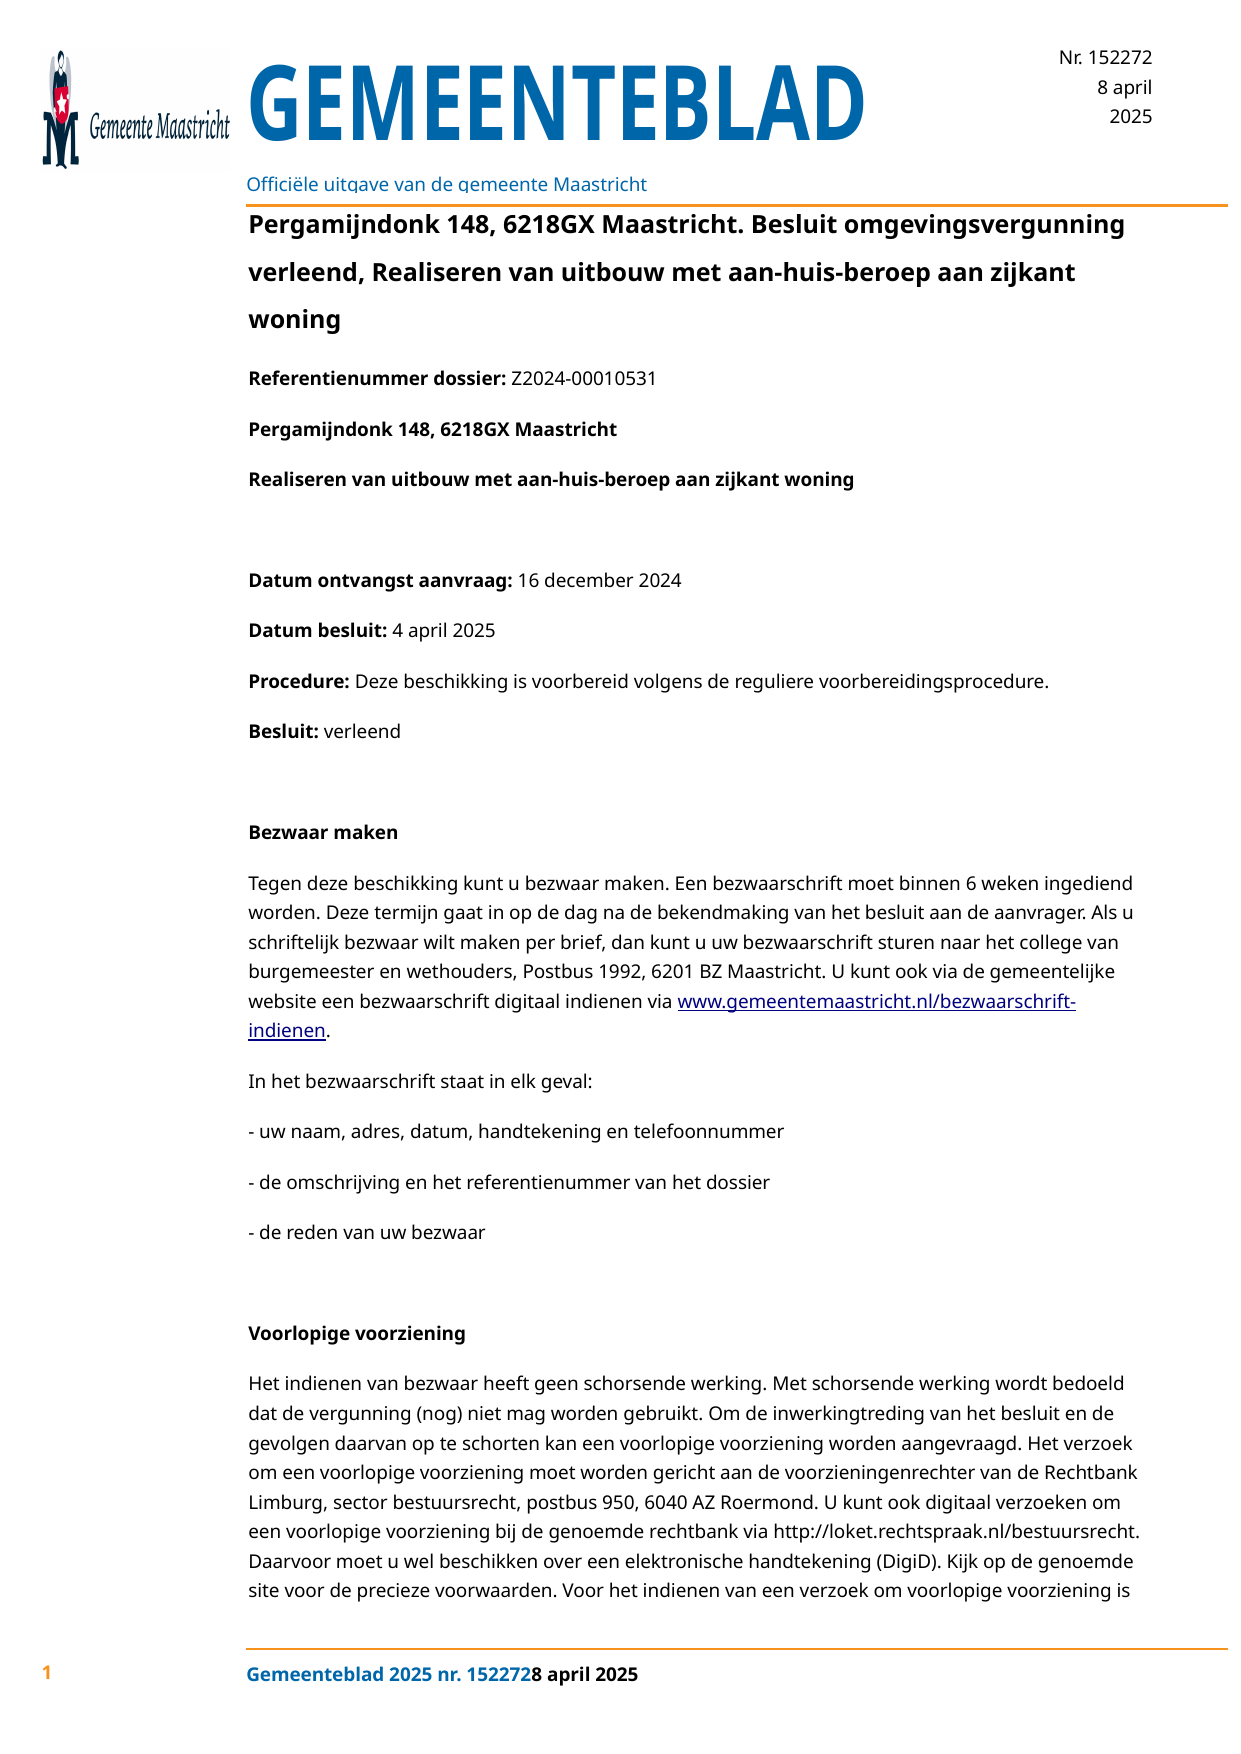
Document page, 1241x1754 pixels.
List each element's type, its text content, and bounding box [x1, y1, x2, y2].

text Pergamijndonk 148, 6218GX Maastricht [248, 416, 1152, 442]
text Datum ontvangst aanvraag: 16 december 2024 [248, 567, 1152, 593]
text Pergamijndonk 148, 6218GX Maastricht. Besluit omgevingsvergunning verleend, Realiseren van uitbouw met aan-huis-beroep aan zijkant woning [248, 207, 1152, 336]
text - de reden van uw bezwaar [248, 1219, 1152, 1245]
text - de omschrijving en het referentienummer van het dossier [248, 1169, 1152, 1194]
text Referentienummer dossier: Z2024-00010531 [248, 366, 1152, 391]
text Besluit: verleend [248, 718, 1152, 744]
text - uw naam, adres, datum, handtekening en telefoonnummer [248, 1118, 1152, 1144]
text Datum besluit: 4 april 2025 [248, 618, 1152, 643]
picture [41, 47, 231, 172]
text Tegen deze beschikking kunt u bezwaar maken. Een bezwaarschrift moet binnen 6 weken ingediend worden. Deze termijn gaat in op de dag na de bekendmaking van het besluit aan de aanvrager. Als u schriftelijk bezwaar wilt maken per brief, dan kunt u uw bezwaarschrift sturen naar het college van burgemeester en wethouders, Postbus 1992, 6201 BZ Maastricht. U kunt ook via de gemeentelijke website een bezwaarschrift digitaal indienen via www.gemeentemaastricht.nl/bezwaarschrift-indienen. [248, 870, 1152, 1043]
text In het bezwaarschrift staat in elk geval: [248, 1068, 1152, 1094]
text Realiseren van uitbouw met aan-huis-beroep aan zijkant woning [248, 466, 1152, 492]
text Voorlopige voorziening [248, 1320, 1152, 1346]
text Het indienen van bezwaar heeft geen schorsende werking. Met schorsende werking wordt bedoeld dat de vergunning (nog) niet mag worden gebruikt. Om de inwerkingtreding van het besluit en de gevolgen daarvan op te schorten kan een voorlopige voorziening worden aangevraagd. Het verzoek om een voorlopige voorziening moet worden gericht aan de voorzieningenrechter van de Rechtbank Limburg, sector bestuursrecht, postbus 950, 6040 AZ Roermond. U kunt ook digitaal verzoeken om een voorlopige voorziening bij de genoemde rechtbank via http://loket.rechtspraak.nl/bestuursrecht. Daarvoor moet u wel beschikken over een elektronische handtekening (DigiD). Kijk op de genoemde site voor de precieze voorwaarden. Voor het indienen van een verzoek om voorlopige voorziening is [248, 1371, 1152, 1603]
text Procedure: Deze beschikking is voorbereid volgens de reguliere voorbereidingsprocedure. [248, 668, 1152, 694]
text Bezwaar maken [248, 819, 1152, 845]
